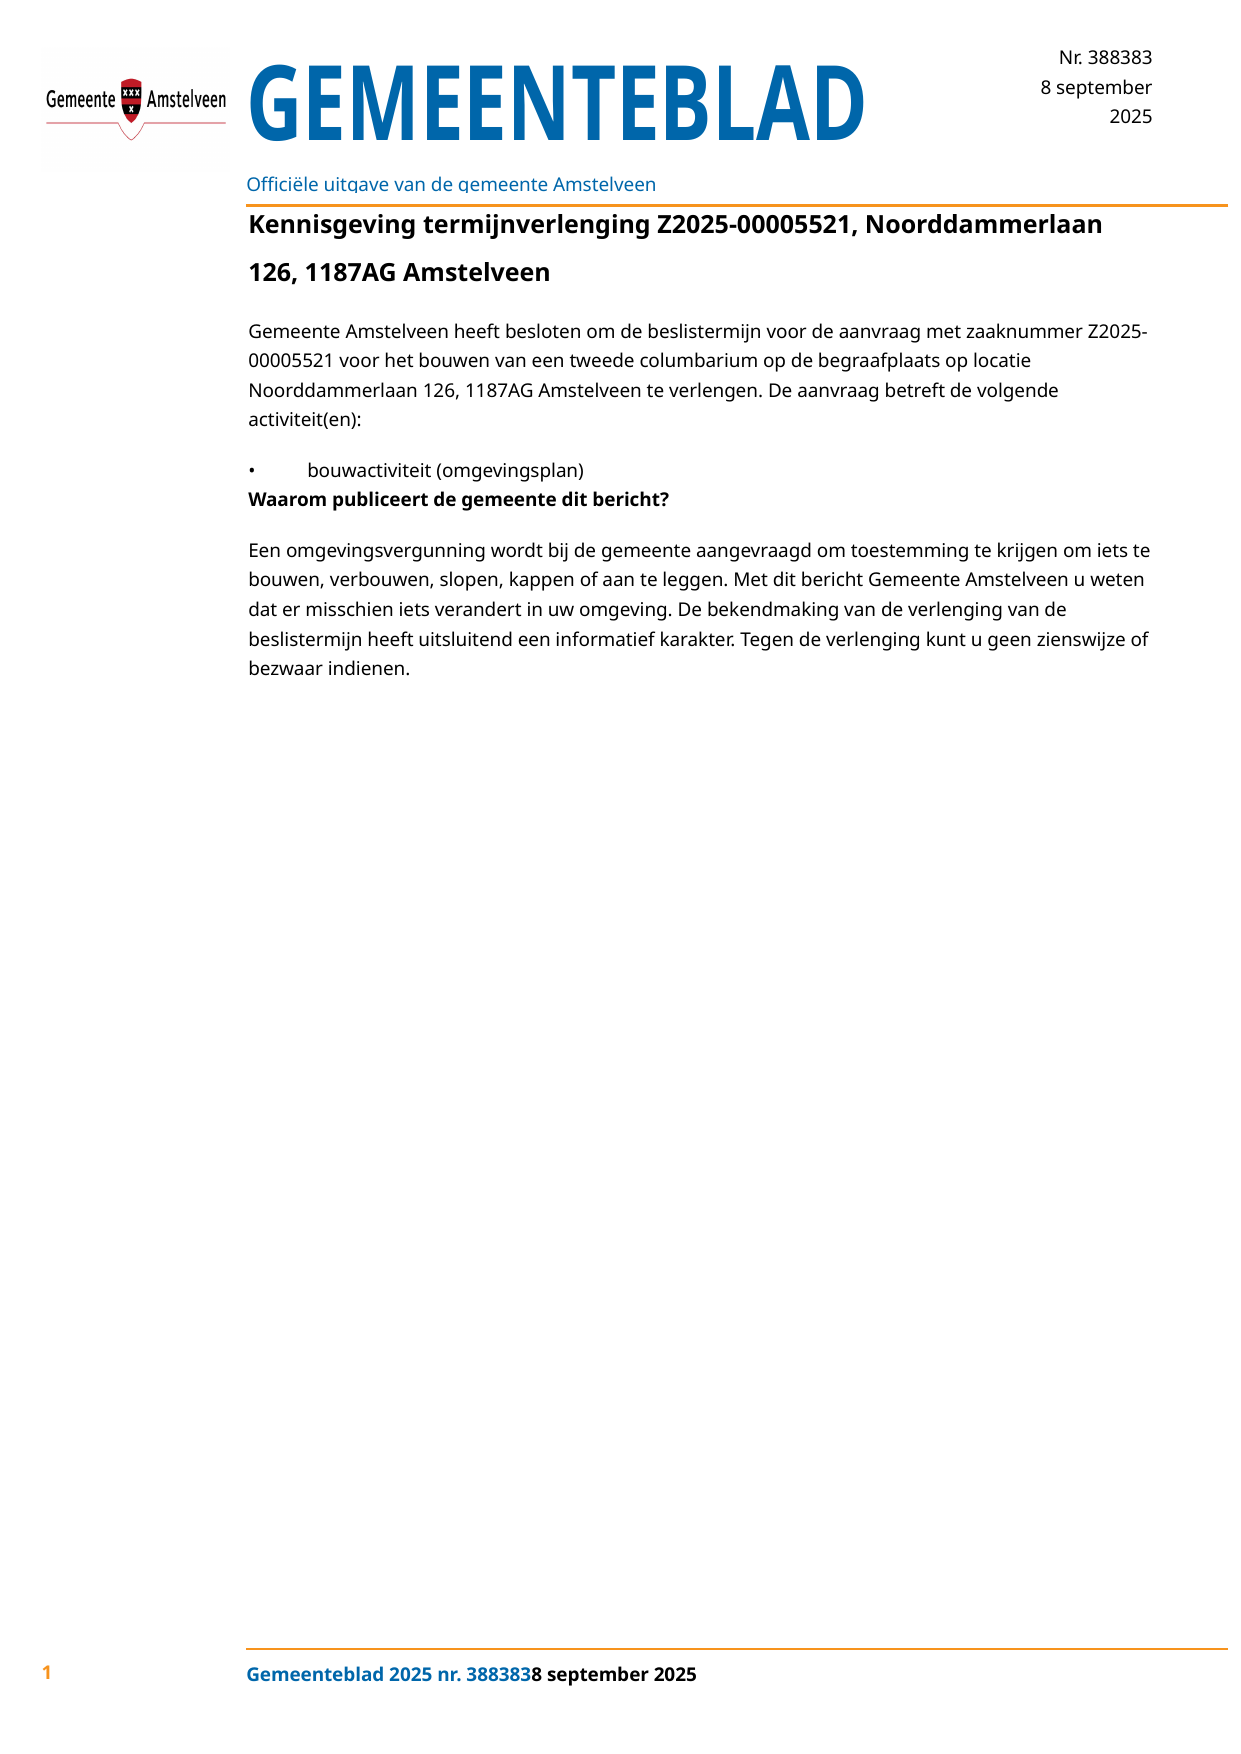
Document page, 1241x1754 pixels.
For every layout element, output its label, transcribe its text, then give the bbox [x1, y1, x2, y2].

text Gemeente Amstelveen heeft besloten om de beslistermijn voor de aanvraag met zaaknummer Z2025-00005521 voor het bouwen van een tweede columbarium op de begraafplaats op locatie Noorddammerlaan 126, 1187AG Amstelveen te verlengen. De aanvraag betreft de volgende activiteit(en): [248, 318, 1152, 432]
text Kennisgeving termijnverlenging Z2025-00005521, Noorddammerlaan 126, 1187AG Amstelveen [248, 207, 1152, 288]
text Waarom publiceert de gemeente dit bericht? [248, 487, 1152, 512]
list bouwactiviteit (omgevingsplan) [248, 457, 1152, 483]
picture [41, 47, 231, 172]
text Een omgevingsvergunning wordt bij de gemeente aangevraagd om toestemming te krijgen om iets te bouwen, verbouwen, slopen, kappen of aan te leggen. Met dit bericht Gemeente Amstelveen u weten dat er misschien iets verandert in uw omgeving. De bekendmaking van de verlenging van de beslistermijn heeft uitsluitend een informatief karakter. Tegen de verlenging kunt u geen zienswijze of bezwaar indienen. [248, 537, 1152, 681]
